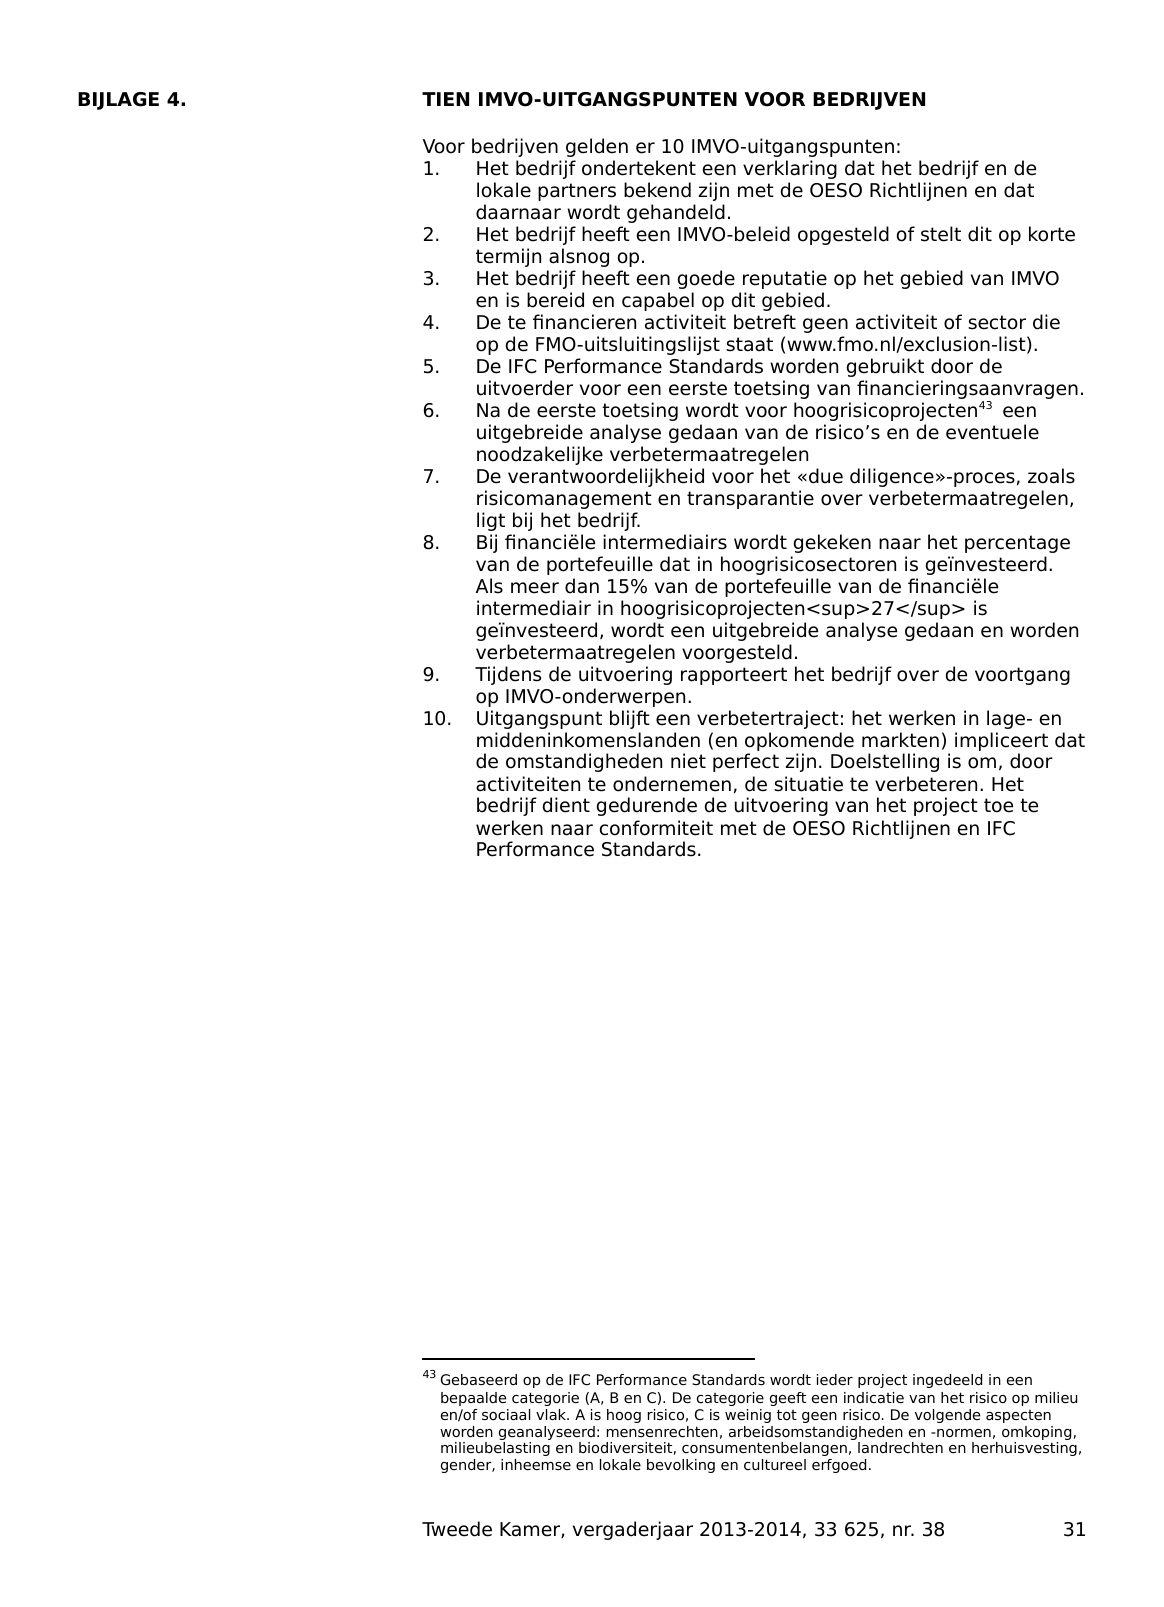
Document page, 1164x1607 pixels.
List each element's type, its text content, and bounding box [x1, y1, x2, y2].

text 6. Na de eerste toetsing wordt voor hoogrisicoprojecten een uitgebreide analyse gedaan van de risico’s en de eventuele noodzakelijke verbetermaatregelen [422, 400, 1087, 466]
text 5. De IFC Performance Standards worden gebruikt door de uitvoerder voor een eerste toetsing van financieringsaanvragen. [422, 356, 1087, 400]
text 4. De te financieren activiteit betreft geen activiteit of sector die op de FMO-uitsluitingslijst staat (www.fmo.nl/exclusion-list). [422, 312, 1087, 356]
text Gebaseerd op de IFC Performance Standards wordt ieder project ingedeeld in een bepaalde categorie (A, B en C). De categorie geeft een indicatie van het risico op milieu en/of sociaal vlak. A is hoog risico, C is weinig tot geen risico. De volgende aspecten worden geanalyseerd: mensenrechten, arbeidsomstandigheden en -normen, omkoping, milieubelasting en biodiversiteit, consumentenbelangen, landrechten en herhuisvesting, gender, inheemse en lokale bevolking en cultureel erfgoed. [422, 1368, 1087, 1474]
text 3. Het bedrijf heeft een goede reputatie op het gebied van IMVO en is bereid en capabel op dit gebied. [422, 268, 1087, 312]
subtitle BIJLAGE 4. TIEN IMVO-UITGANGSPUNTEN VOOR BEDRIJVEN [77, 89, 1087, 111]
text Voor bedrijven gelden er 10 IMVO-uitgangspunten: [422, 136, 1087, 158]
text 10. Uitgangspunt blijft een verbetertraject: het werken in lage- en middeninkomenslanden (en opkomende markten) impliceert dat de omstandigheden niet perfect zijn. Doelstelling is om, door activiteiten te ondernemen, de situatie te verbeteren. Het bedrijf dient gedurende de uitvoering van het project toe te werken naar conformiteit met de OESO Richtlijnen en IFC Performance Standards. [422, 707, 1087, 861]
text 2. Het bedrijf heeft een IMVO-beleid opgesteld of stelt dit op korte termijn alsnog op. [422, 224, 1087, 268]
text 1. Het bedrijf ondertekent een verklaring dat het bedrijf en de lokale partners bekend zijn met de OESO Richtlijnen en dat daarnaar wordt gehandeld. [422, 158, 1087, 224]
text 8. Bij financiële intermediairs wordt gekeken naar het percentage van de portefeuille dat in hoogrisicosectoren is geïnvesteerd. Als meer dan 15% van de portefeuille van de financiële intermediair in hoogrisicoprojecten<sup>27</sup> is geïnvesteerd, wordt een uitgebreide analyse gedaan en worden verbetermaatregelen voorgesteld. [422, 532, 1087, 663]
text 9. Tijdens de uitvoering rapporteert het bedrijf over de voortgang op IMVO-onderwerpen. [422, 663, 1087, 707]
text 7. De verantwoordelijkheid voor het «due diligence»-proces, zoals risicomanagement en transparantie over verbetermaatregelen, ligt bij het bedrijf. [422, 466, 1087, 532]
